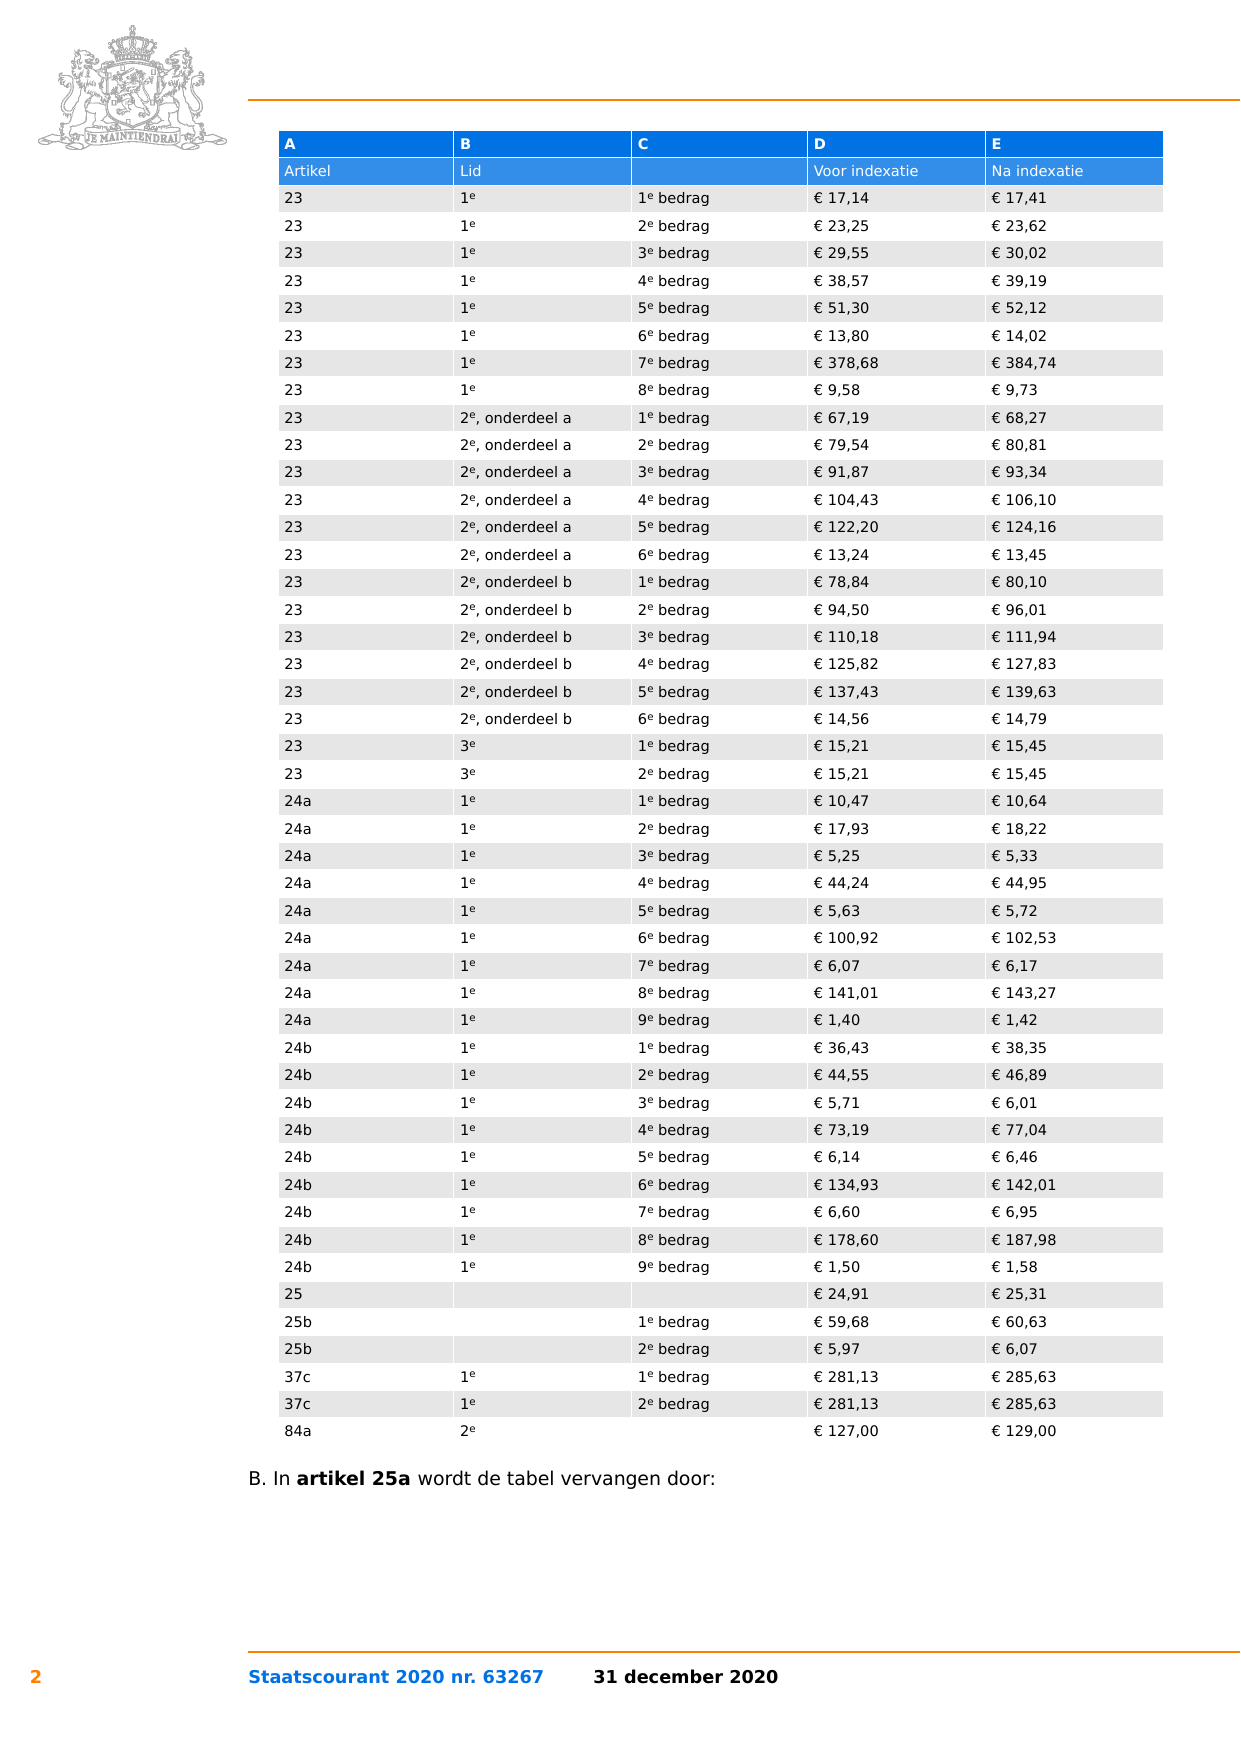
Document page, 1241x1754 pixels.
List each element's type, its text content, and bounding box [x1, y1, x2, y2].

table_cell € 178,60 [808, 1227, 985, 1253]
table_cell [632, 158, 807, 185]
table_cell 1e [454, 350, 631, 376]
table_cell 23 [279, 515, 453, 541]
table_header B [454, 131, 631, 157]
table_cell 24b [279, 1117, 453, 1143]
table_cell € 46,89 [986, 1063, 1163, 1089]
table_cell 1e [454, 1063, 631, 1089]
table_cell € 94,50 [808, 597, 985, 623]
table_cell 2e, onderdeel b [454, 597, 631, 623]
table_cell 1e [454, 843, 631, 869]
table_cell 24b [279, 1227, 453, 1253]
table_cell € 6,01 [986, 1090, 1163, 1116]
table_cell 3e [454, 761, 631, 787]
table_cell € 17,41 [986, 186, 1163, 212]
table_cell 23 [279, 487, 453, 513]
table_cell 1e [454, 789, 631, 815]
table_cell € 60,63 [986, 1309, 1163, 1335]
table_cell € 100,92 [808, 925, 985, 952]
table_cell € 124,16 [986, 515, 1163, 541]
table_cell 8e bedrag [632, 980, 807, 1007]
table_cell € 13,80 [808, 323, 985, 349]
table_cell 24a [279, 871, 453, 897]
table_cell € 110,18 [808, 624, 985, 650]
table_cell 37c [279, 1391, 453, 1417]
table_cell 7e bedrag [632, 1199, 807, 1226]
table_cell 1e [454, 295, 631, 322]
table_cell € 39,19 [986, 268, 1163, 294]
table_cell 23 [279, 241, 453, 267]
table_cell 1e [454, 1364, 631, 1390]
table_cell 2e, onderdeel a [454, 405, 631, 431]
table_cell 2e bedrag [632, 761, 807, 787]
table_cell € 51,30 [808, 295, 985, 322]
table_cell € 80,10 [986, 569, 1163, 596]
table_cell € 127,83 [986, 651, 1163, 678]
table_cell 4e bedrag [632, 268, 807, 294]
table_cell € 96,01 [986, 597, 1163, 623]
table_cell 3e [454, 734, 631, 760]
table_cell € 285,63 [986, 1391, 1163, 1417]
table_cell € 29,55 [808, 241, 985, 267]
table_cell 3e bedrag [632, 241, 807, 267]
table_cell 6e bedrag [632, 323, 807, 349]
table_cell € 67,19 [808, 405, 985, 431]
table_cell 23 [279, 213, 453, 239]
table_cell 7e bedrag [632, 953, 807, 979]
table_cell € 44,24 [808, 871, 985, 897]
table_cell 24b [279, 1172, 453, 1198]
table_cell 4e bedrag [632, 487, 807, 513]
table_cell 25b [279, 1336, 453, 1363]
table_cell € 38,57 [808, 268, 985, 294]
table_cell 1e [454, 816, 631, 842]
table_cell 1e bedrag [632, 1035, 807, 1061]
table_cell 6e bedrag [632, 1172, 807, 1198]
table_cell 2e bedrag [632, 213, 807, 239]
table_cell € 5,33 [986, 843, 1163, 869]
table_cell 3e bedrag [632, 624, 807, 650]
table_cell 2e, onderdeel b [454, 624, 631, 650]
table_cell 1e [454, 213, 631, 239]
table_cell € 44,95 [986, 871, 1163, 897]
table_cell 1e bedrag [632, 734, 807, 760]
table_cell € 6,46 [986, 1145, 1163, 1171]
table_cell 1e [454, 1090, 631, 1116]
table_cell 2e bedrag [632, 597, 807, 623]
table_cell € 384,74 [986, 350, 1163, 376]
table_cell 1e [454, 1145, 631, 1171]
table_cell [454, 1309, 631, 1335]
table_cell Artikel [279, 158, 453, 185]
table_cell € 5,71 [808, 1090, 985, 1116]
table_cell 23 [279, 597, 453, 623]
table_cell 24a [279, 789, 453, 815]
table_cell 23 [279, 706, 453, 733]
table_cell 8e bedrag [632, 1227, 807, 1253]
table_cell € 125,82 [808, 651, 985, 678]
table_cell 1e bedrag [632, 569, 807, 596]
table_cell 2e, onderdeel b [454, 569, 631, 596]
table_cell 1e bedrag [632, 405, 807, 431]
table_cell € 78,84 [808, 569, 985, 596]
table_cell 23 [279, 761, 453, 787]
table_cell € 10,47 [808, 789, 985, 815]
table_cell Lid [454, 158, 631, 185]
table_cell 2e, onderdeel a [454, 460, 631, 486]
table_cell 23 [279, 186, 453, 212]
table_cell 24b [279, 1199, 453, 1226]
table_cell 24a [279, 980, 453, 1007]
table_cell 1e bedrag [632, 1364, 807, 1390]
table_cell € 79,54 [808, 432, 985, 459]
table_cell € 38,35 [986, 1035, 1163, 1061]
text B. In artikel 25a wordt de tabel vervangen door: [248, 1468, 1163, 1490]
table_cell 1e [454, 186, 631, 212]
table_cell 8e bedrag [632, 378, 807, 404]
table_cell 1e [454, 1199, 631, 1226]
table_cell € 137,43 [808, 679, 985, 705]
table_cell € 111,94 [986, 624, 1163, 650]
table_cell 23 [279, 295, 453, 322]
table_cell 24b [279, 1090, 453, 1116]
table_cell 1e [454, 1172, 631, 1198]
table_cell 2e bedrag [632, 1336, 807, 1363]
table_cell 1e [454, 1008, 631, 1034]
table_cell 2e, onderdeel b [454, 679, 631, 705]
table_cell 24a [279, 1008, 453, 1034]
table_cell 1e [454, 241, 631, 267]
table_cell € 1,40 [808, 1008, 985, 1034]
table_cell € 68,27 [986, 405, 1163, 431]
table_cell 2e bedrag [632, 432, 807, 459]
table_cell 5e bedrag [632, 1145, 807, 1171]
table_cell € 127,00 [808, 1419, 985, 1445]
table_cell € 285,63 [986, 1364, 1163, 1390]
table_cell [454, 1336, 631, 1363]
table_cell € 141,01 [808, 980, 985, 1007]
table_cell € 23,25 [808, 213, 985, 239]
table_cell € 134,93 [808, 1172, 985, 1198]
table_cell € 9,58 [808, 378, 985, 404]
table_cell 2e bedrag [632, 1063, 807, 1089]
table_cell € 106,10 [986, 487, 1163, 513]
table_cell € 59,68 [808, 1309, 985, 1335]
table_header A [279, 131, 453, 157]
table_cell 24a [279, 925, 453, 952]
table_cell € 6,60 [808, 1199, 985, 1226]
table_cell 24b [279, 1254, 453, 1281]
table_cell € 25,31 [986, 1282, 1163, 1308]
table_cell 5e bedrag [632, 295, 807, 322]
table_cell 3e bedrag [632, 460, 807, 486]
table_cell € 102,53 [986, 925, 1163, 952]
table_cell 1e [454, 323, 631, 349]
table_cell 9e bedrag [632, 1254, 807, 1281]
table_cell 23 [279, 569, 453, 596]
table_header C [632, 131, 807, 157]
table_cell € 24,91 [808, 1282, 985, 1308]
table_cell 23 [279, 378, 453, 404]
table_cell 1e [454, 1035, 631, 1061]
table_cell € 44,55 [808, 1063, 985, 1089]
table_cell 1e [454, 980, 631, 1007]
table_cell 25 [279, 1282, 453, 1308]
table_cell € 14,79 [986, 706, 1163, 733]
table_cell 24a [279, 843, 453, 869]
table_cell € 1,42 [986, 1008, 1163, 1034]
table_cell 23 [279, 405, 453, 431]
table_cell 1e [454, 1391, 631, 1417]
table_cell € 378,68 [808, 350, 985, 376]
table_cell 23 [279, 624, 453, 650]
table_cell € 6,17 [986, 953, 1163, 979]
table_cell 1e bedrag [632, 186, 807, 212]
table_cell 23 [279, 542, 453, 568]
table_cell € 36,43 [808, 1035, 985, 1061]
table_cell 1e bedrag [632, 789, 807, 815]
table_cell € 30,02 [986, 241, 1163, 267]
table_cell € 52,12 [986, 295, 1163, 322]
table_cell € 14,56 [808, 706, 985, 733]
table_cell 23 [279, 734, 453, 760]
table_cell € 77,04 [986, 1117, 1163, 1143]
table_cell € 15,45 [986, 734, 1163, 760]
table_cell 2e, onderdeel a [454, 487, 631, 513]
table_cell € 142,01 [986, 1172, 1163, 1198]
table_cell 2e, onderdeel a [454, 542, 631, 568]
table_cell [454, 1282, 631, 1308]
table_cell € 17,14 [808, 186, 985, 212]
table_cell 23 [279, 679, 453, 705]
table_cell [632, 1419, 807, 1445]
table_cell € 5,97 [808, 1336, 985, 1363]
table_cell 6e bedrag [632, 925, 807, 952]
table_cell 25b [279, 1309, 453, 1335]
table_cell 24b [279, 1035, 453, 1061]
table_cell 1e [454, 1254, 631, 1281]
table_cell 2e bedrag [632, 1391, 807, 1417]
table_cell € 93,34 [986, 460, 1163, 486]
table_cell 24b [279, 1063, 453, 1089]
table_cell € 5,63 [808, 898, 985, 924]
table_cell 5e bedrag [632, 515, 807, 541]
table_cell 24a [279, 898, 453, 924]
table_cell 7e bedrag [632, 350, 807, 376]
table_cell 1e [454, 1227, 631, 1253]
table_cell € 18,22 [986, 816, 1163, 842]
table_cell € 281,13 [808, 1364, 985, 1390]
table_cell 37c [279, 1364, 453, 1390]
table_cell 5e bedrag [632, 679, 807, 705]
table_cell 3e bedrag [632, 1090, 807, 1116]
table_cell € 6,14 [808, 1145, 985, 1171]
table_cell € 6,07 [808, 953, 985, 979]
table_cell € 73,19 [808, 1117, 985, 1143]
table_cell 2e, onderdeel b [454, 651, 631, 678]
table_cell 1e [454, 898, 631, 924]
table_cell € 15,45 [986, 761, 1163, 787]
table_cell 23 [279, 460, 453, 486]
table_cell 9e bedrag [632, 1008, 807, 1034]
table_cell 23 [279, 432, 453, 459]
table_cell € 143,27 [986, 980, 1163, 1007]
table_cell € 139,63 [986, 679, 1163, 705]
table_cell € 14,02 [986, 323, 1163, 349]
picture [38, 25, 227, 150]
table_cell 2e, onderdeel a [454, 432, 631, 459]
table_cell 2e, onderdeel b [454, 706, 631, 733]
table_cell € 6,07 [986, 1336, 1163, 1363]
table_cell 23 [279, 651, 453, 678]
table_cell Na indexatie [986, 158, 1163, 185]
table_header D [808, 131, 985, 157]
table_cell € 5,25 [808, 843, 985, 869]
table_cell 2e, onderdeel a [454, 515, 631, 541]
table_cell € 1,58 [986, 1254, 1163, 1281]
table_cell € 13,45 [986, 542, 1163, 568]
table_cell 84a [279, 1419, 453, 1445]
table_cell 23 [279, 268, 453, 294]
table_cell € 129,00 [986, 1419, 1163, 1445]
table_cell 1e [454, 925, 631, 952]
table_cell € 80,81 [986, 432, 1163, 459]
table_cell 24a [279, 953, 453, 979]
table_cell € 1,50 [808, 1254, 985, 1281]
table_cell € 6,95 [986, 1199, 1163, 1226]
table_cell 6e bedrag [632, 542, 807, 568]
table_header E [986, 131, 1163, 157]
table_cell 1e [454, 871, 631, 897]
table_cell 24b [279, 1145, 453, 1171]
table_cell 1e [454, 378, 631, 404]
table_cell € 187,98 [986, 1227, 1163, 1253]
table_cell € 9,73 [986, 378, 1163, 404]
table_cell 23 [279, 323, 453, 349]
table_cell 1e [454, 1117, 631, 1143]
table_cell € 17,93 [808, 816, 985, 842]
table_cell € 91,87 [808, 460, 985, 486]
table_cell 2e bedrag [632, 816, 807, 842]
table_cell 4e bedrag [632, 1117, 807, 1143]
table_cell € 10,64 [986, 789, 1163, 815]
table_cell € 281,13 [808, 1391, 985, 1417]
table_cell [632, 1282, 807, 1308]
table_cell 1e [454, 953, 631, 979]
table_cell 1e bedrag [632, 1309, 807, 1335]
table_cell 4e bedrag [632, 871, 807, 897]
table_cell 24a [279, 816, 453, 842]
table_cell € 15,21 [808, 761, 985, 787]
table_cell 1e [454, 268, 631, 294]
table_cell € 5,72 [986, 898, 1163, 924]
table_cell € 23,62 [986, 213, 1163, 239]
table_cell € 15,21 [808, 734, 985, 760]
table_cell € 13,24 [808, 542, 985, 568]
table_cell 2e [454, 1419, 631, 1445]
table_cell 23 [279, 350, 453, 376]
table_cell € 122,20 [808, 515, 985, 541]
table_cell € 104,43 [808, 487, 985, 513]
table_cell 3e bedrag [632, 843, 807, 869]
table_cell Voor indexatie [808, 158, 985, 185]
table_cell 6e bedrag [632, 706, 807, 733]
table_cell 4e bedrag [632, 651, 807, 678]
table_cell 5e bedrag [632, 898, 807, 924]
